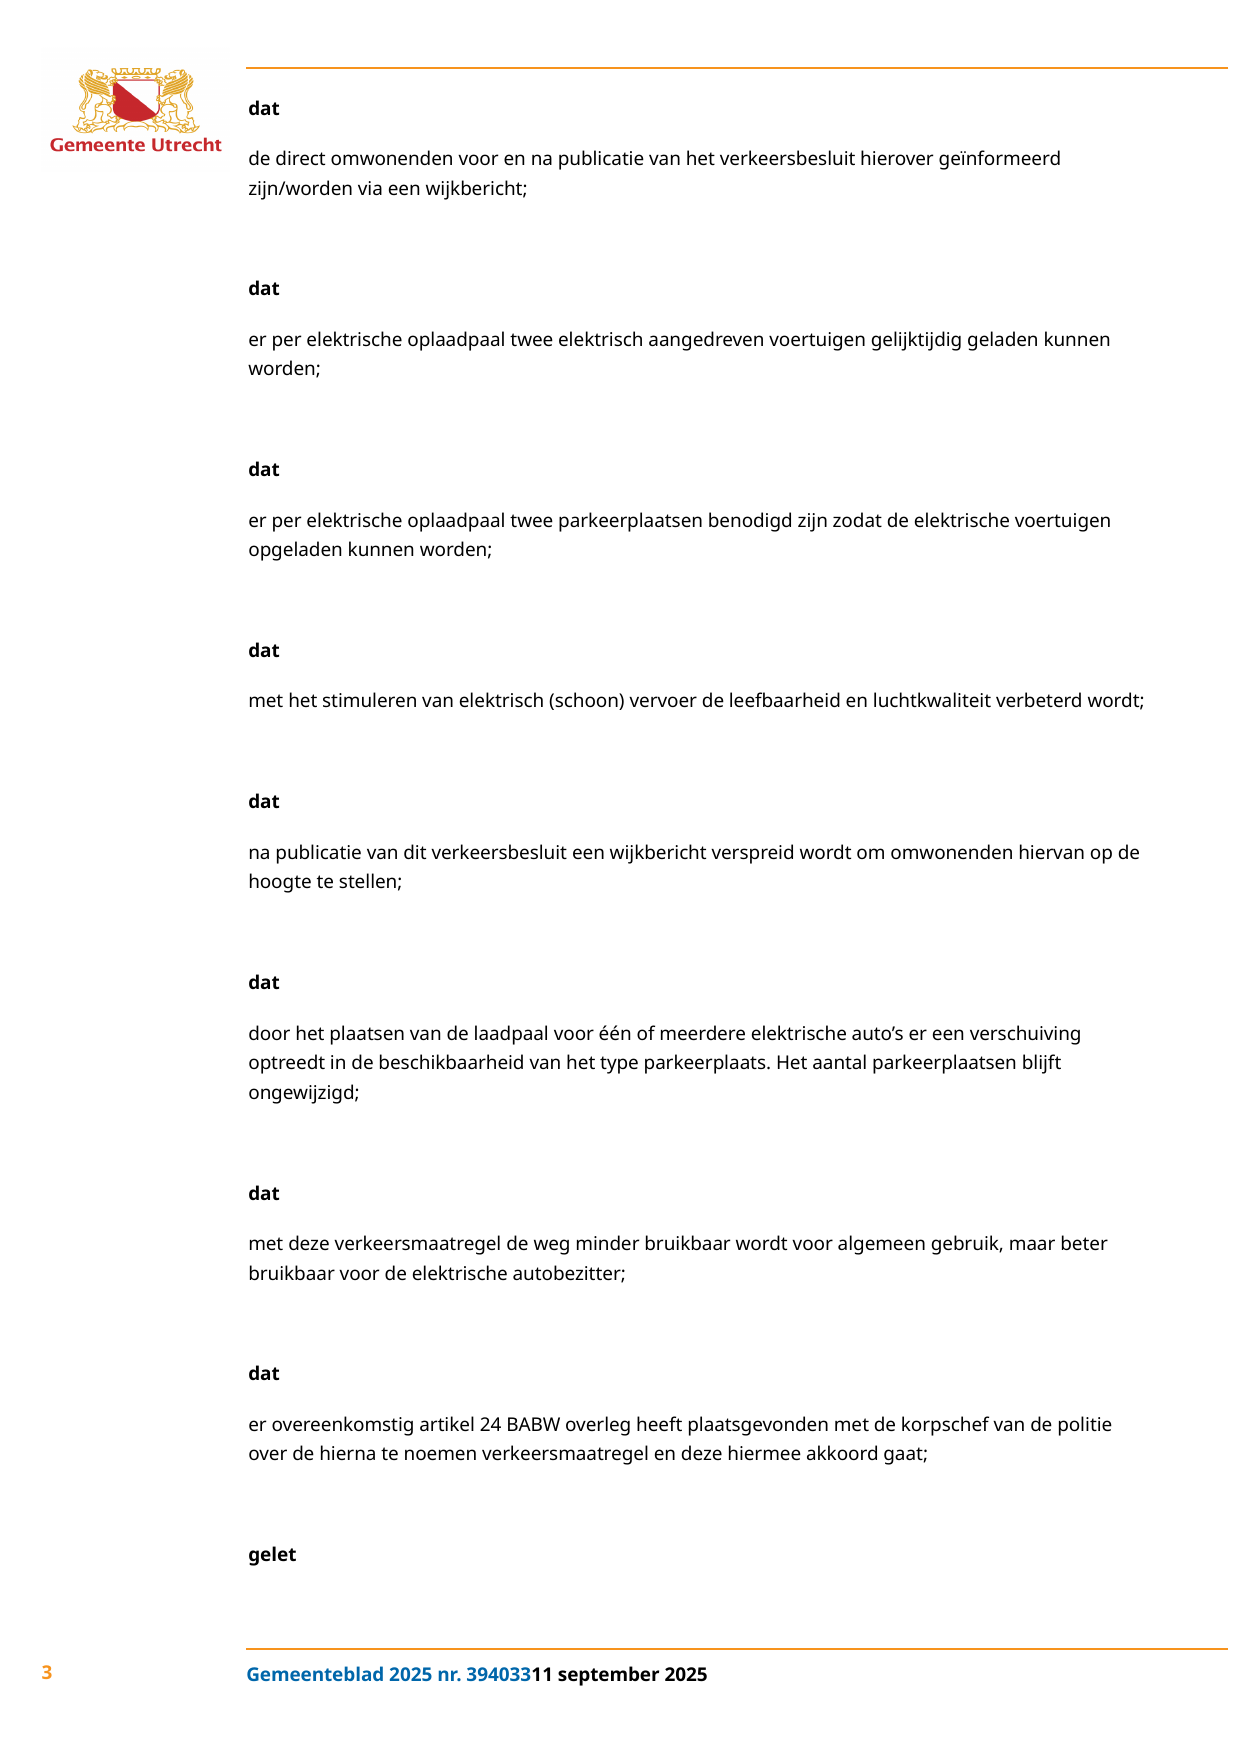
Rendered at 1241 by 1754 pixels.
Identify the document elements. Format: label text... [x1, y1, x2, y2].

text er per elektrische oplaadpaal twee parkeerplaatsen benodigd zijn zodat de elektrische voertuigen opgeladen kunnen worden; [248, 507, 1152, 562]
text dat [248, 276, 1152, 301]
text de direct omwonenden voor en na publicatie van het verkeersbesluit hierover geïnformeerd zijn/worden via een wijkbericht; [248, 145, 1152, 201]
text dat [248, 95, 1152, 121]
text gelet [248, 1541, 1152, 1567]
text door het plaatsen van de laadpaal voor één of meerdere elektrische auto’s er een verschuiving optreedt in de beschikbaarheid van het type parkeerplaats. Het aantal parkeerplaatsen blijft ongewijzigd; [248, 1020, 1152, 1105]
text er overeenkomstig artikel 24 BABW overleg heeft plaatsgevonden met de korpschef van de politie over de hierna te noemen verkeersmaatregel en deze hiermee akkoord gaat; [248, 1411, 1152, 1466]
text dat [248, 456, 1152, 482]
text dat [248, 969, 1152, 995]
text met het stimuleren van elektrisch (schoon) vervoer de leefbaarheid en luchtkwaliteit verbeterd wordt; [248, 688, 1152, 713]
text dat [248, 637, 1152, 663]
text dat [248, 788, 1152, 814]
text dat [248, 1180, 1152, 1206]
picture [41, 47, 231, 172]
text met deze verkeersmaatregel de weg minder bruikbaar wordt voor algemeen gebruik, maar beter bruikbaar voor de elektrische autobezitter; [248, 1230, 1152, 1286]
text er per elektrische oplaadpaal twee elektrisch aangedreven voertuigen gelijktijdig geladen kunnen worden; [248, 326, 1152, 381]
text na publicatie van dit verkeersbesluit een wijkbericht verspreid wordt om omwonenden hiervan op de hoogte te stellen; [248, 839, 1152, 894]
text dat [248, 1361, 1152, 1386]
